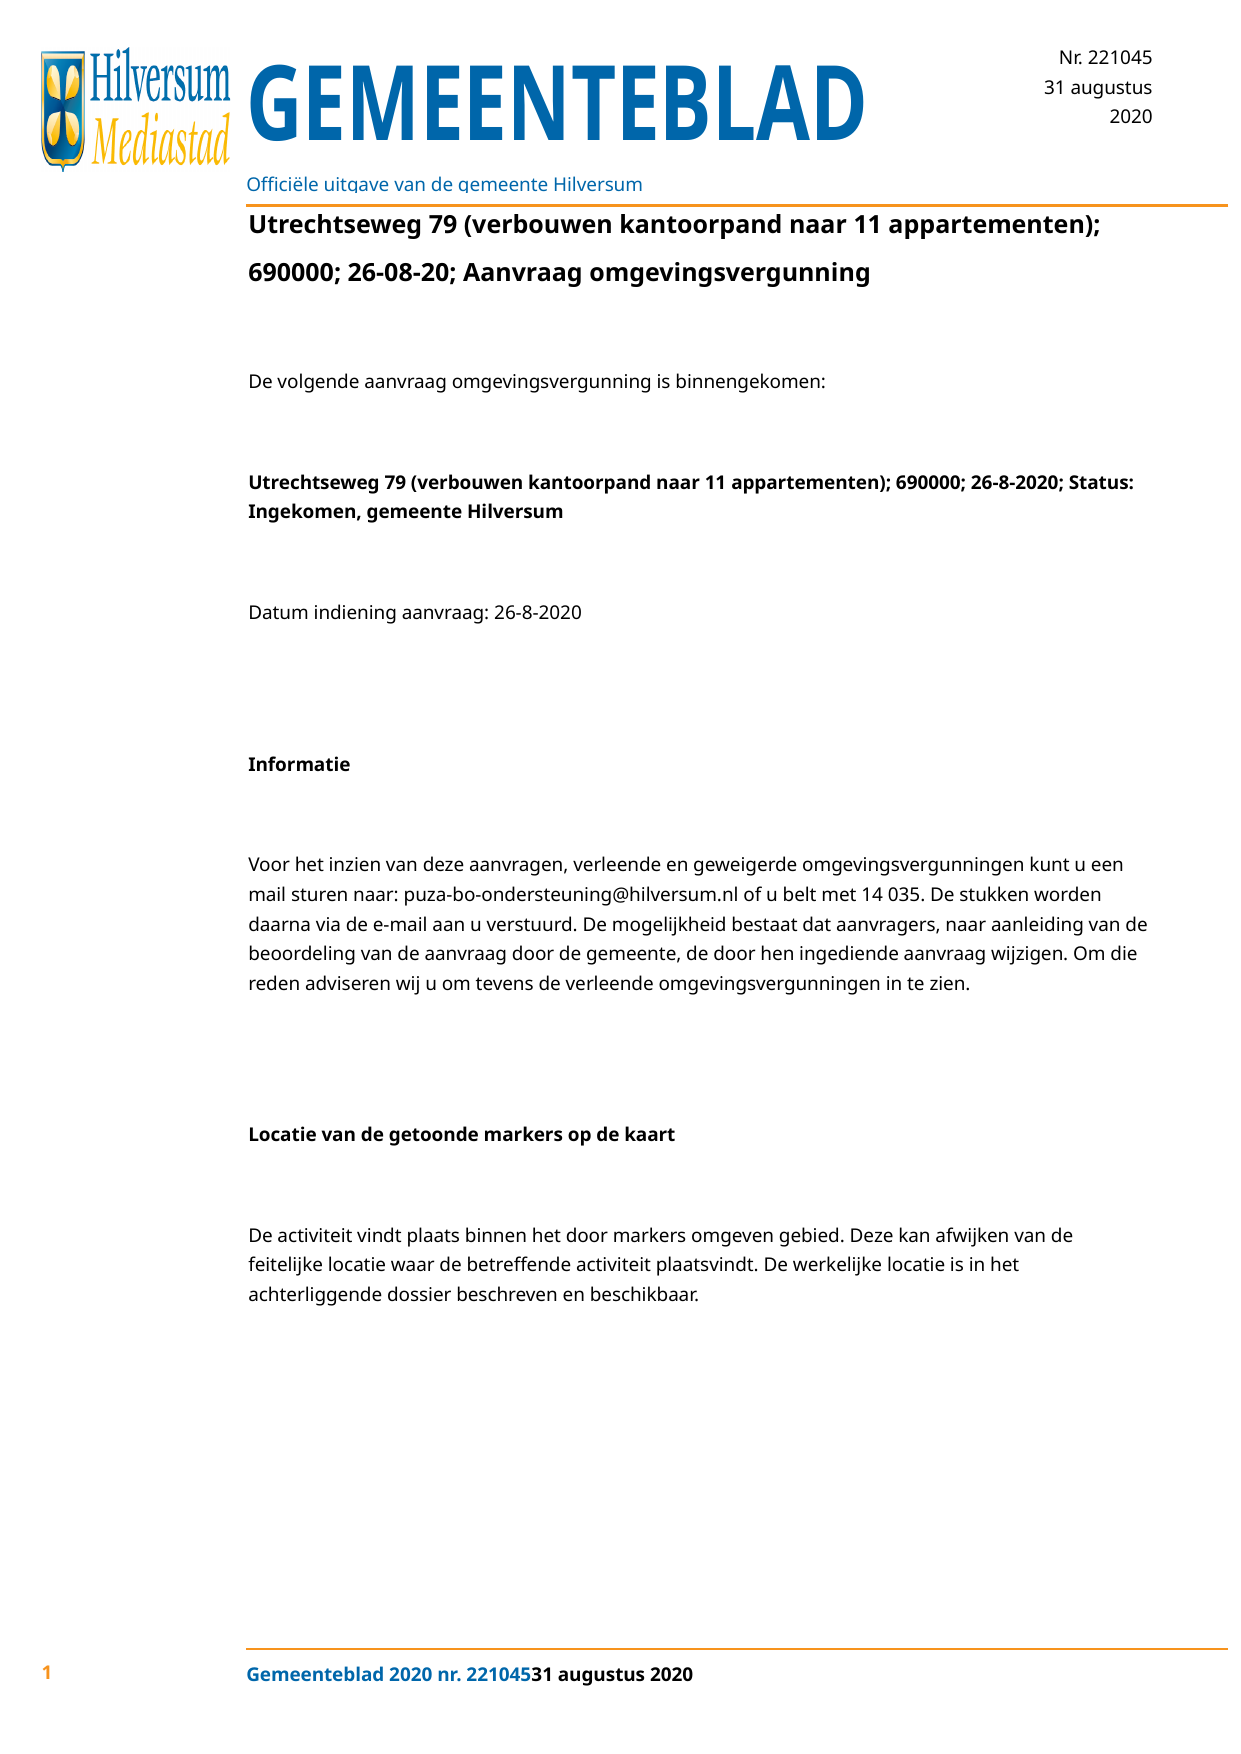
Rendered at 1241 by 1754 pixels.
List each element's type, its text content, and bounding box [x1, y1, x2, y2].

text Locatie van de getoonde markers op de kaart [248, 1121, 1152, 1147]
text De activiteit vindt plaats binnen het door markers omgeven gebied. Deze kan afwijken van de feitelijke locatie waar de betreffende activiteit plaatsvindt. De werkelijke locatie is in het achterliggende dossier beschreven en beschikbaar. [248, 1222, 1152, 1307]
picture [41, 47, 231, 172]
text De volgende aanvraag omgevingsvergunning is binnengekomen: [248, 368, 1152, 394]
text Utrechtseweg 79 (verbouwen kantoorpand naar 11 appartementen); 690000; 26-8-2020; Status: Ingekomen, gemeente Hilversum [248, 469, 1152, 524]
text Informatie [248, 751, 1152, 777]
text Datum indiening aanvraag: 26-8-2020 [248, 599, 1152, 625]
text Utrechtseweg 79 (verbouwen kantoorpand naar 11 appartementen); 690000; 26-08-20; Aanvraag omgevingsvergunning [248, 207, 1152, 288]
text Voor het inzien van deze aanvragen, verleende en geweigerde omgevingsvergunningen kunt u een mail sturen naar: puza-bo-ondersteuning@hilversum.nl of u belt met 14 035. De stukken worden daarna via de e-mail aan u verstuurd. De mogelijkheid bestaat dat aanvragers, naar aanleiding van de beoordeling van de aanvraag door de gemeente, de door hen ingediende aanvraag wijzigen. Om die reden adviseren wij u om tevens de verleende omgevingsvergunningen in te zien. [248, 852, 1152, 996]
